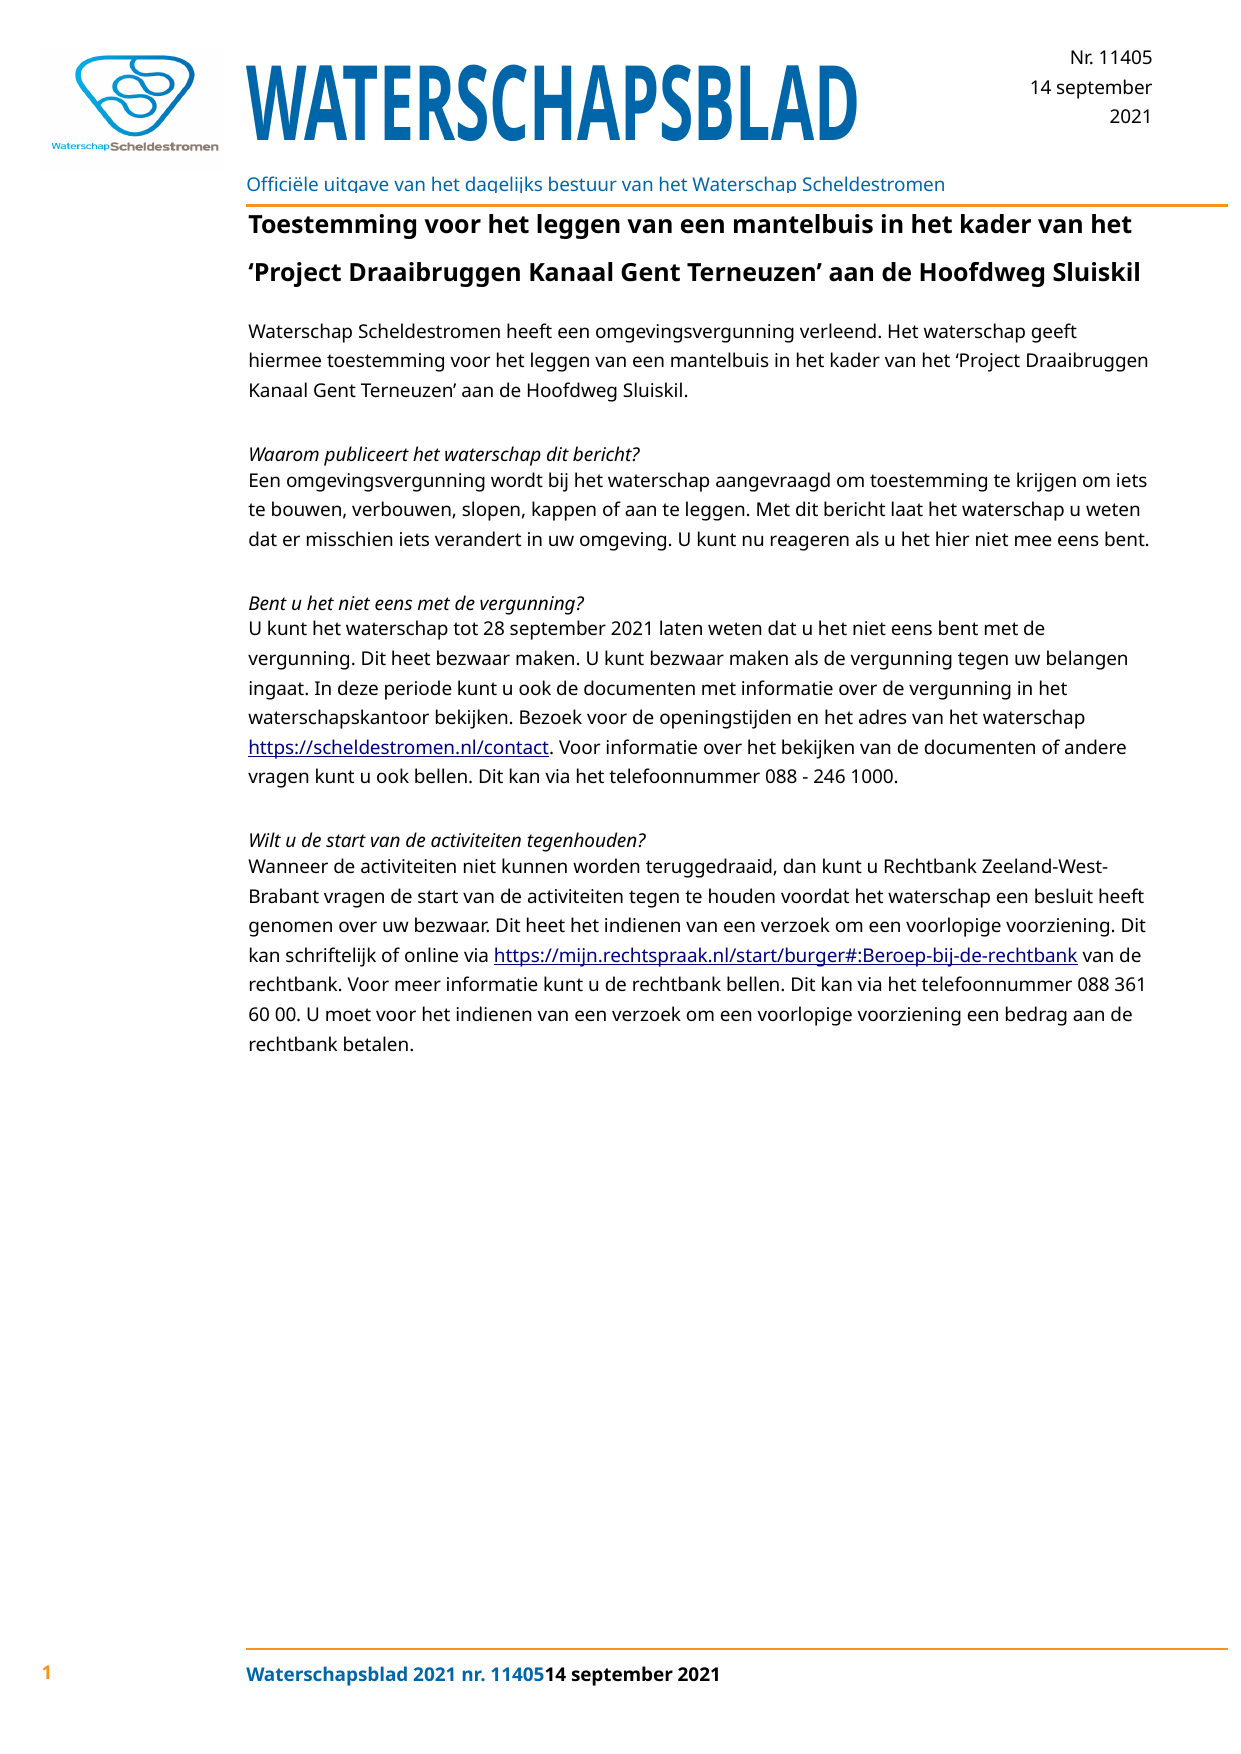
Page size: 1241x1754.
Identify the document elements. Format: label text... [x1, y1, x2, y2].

text Wanneer de activiteiten niet kunnen worden teruggedraaid, dan kunt u Rechtbank Zeeland-West-Brabant vragen de start van de activiteiten tegen te houden voordat het waterschap een besluit heeft genomen over uw bezwaar. Dit heet het indienen van een verzoek om een voorlopige voorziening. Dit kan schriftelijk of online via https://mijn.rechtspraak.nl/start/burger#:Beroep-bij-de-rechtbank van de rechtbank. Voor meer informatie kunt u de rechtbank bellen. Dit kan via het telefoonnummer 088 361 60 00. U moet voor het indienen van een verzoek om een voorlopige voorziening een bedrag aan de rechtbank betalen. [248, 853, 1152, 1056]
text Waarom publiceert het waterschap dit bericht? [248, 441, 1152, 467]
text Een omgevingsvergunning wordt bij het waterschap aangevraagd om toestemming te krijgen om iets te bouwen, verbouwen, slopen, kappen of aan te leggen. Met dit bericht laat het waterschap u weten dat er misschien iets verandert in uw omgeving. U kunt nu reageren als u het hier niet mee eens bent. [248, 467, 1152, 552]
text U kunt het waterschap tot 28 september 2021 laten weten dat u het niet eens bent met de vergunning. Dit heet bezwaar maken. U kunt bezwaar maken als de vergunning tegen uw belangen ingaat. In deze periode kunt u ook de documenten met informatie over de vergunning in het waterschapskantoor bekijken. Bezoek voor de openingstijden en het adres van het waterschap https://scheldestromen.nl/contact. Voor informatie over het bekijken van de documenten of andere vragen kunt u ook bellen. Dit kan via het telefoonnummer 088 - 246 1000. [248, 616, 1152, 789]
text Toestemming voor het leggen van een mantelbuis in het kader van het ‘Project Draaibruggen Kanaal Gent Terneuzen’ aan de Hoofdweg Sluiskil [248, 207, 1152, 288]
text Waterschap Scheldestromen heeft een omgevingsvergunning verleend. Het waterschap geeft hiermee toestemming voor het leggen van een mantelbuis in het kader van het ‘Project Draaibruggen Kanaal Gent Terneuzen’ aan de Hoofdweg Sluiskil. [248, 318, 1152, 403]
picture [41, 47, 231, 172]
text Bent u het niet eens met de vergunning? [248, 590, 1152, 616]
text Wilt u de start van de activiteiten tegenhouden? [248, 827, 1152, 853]
